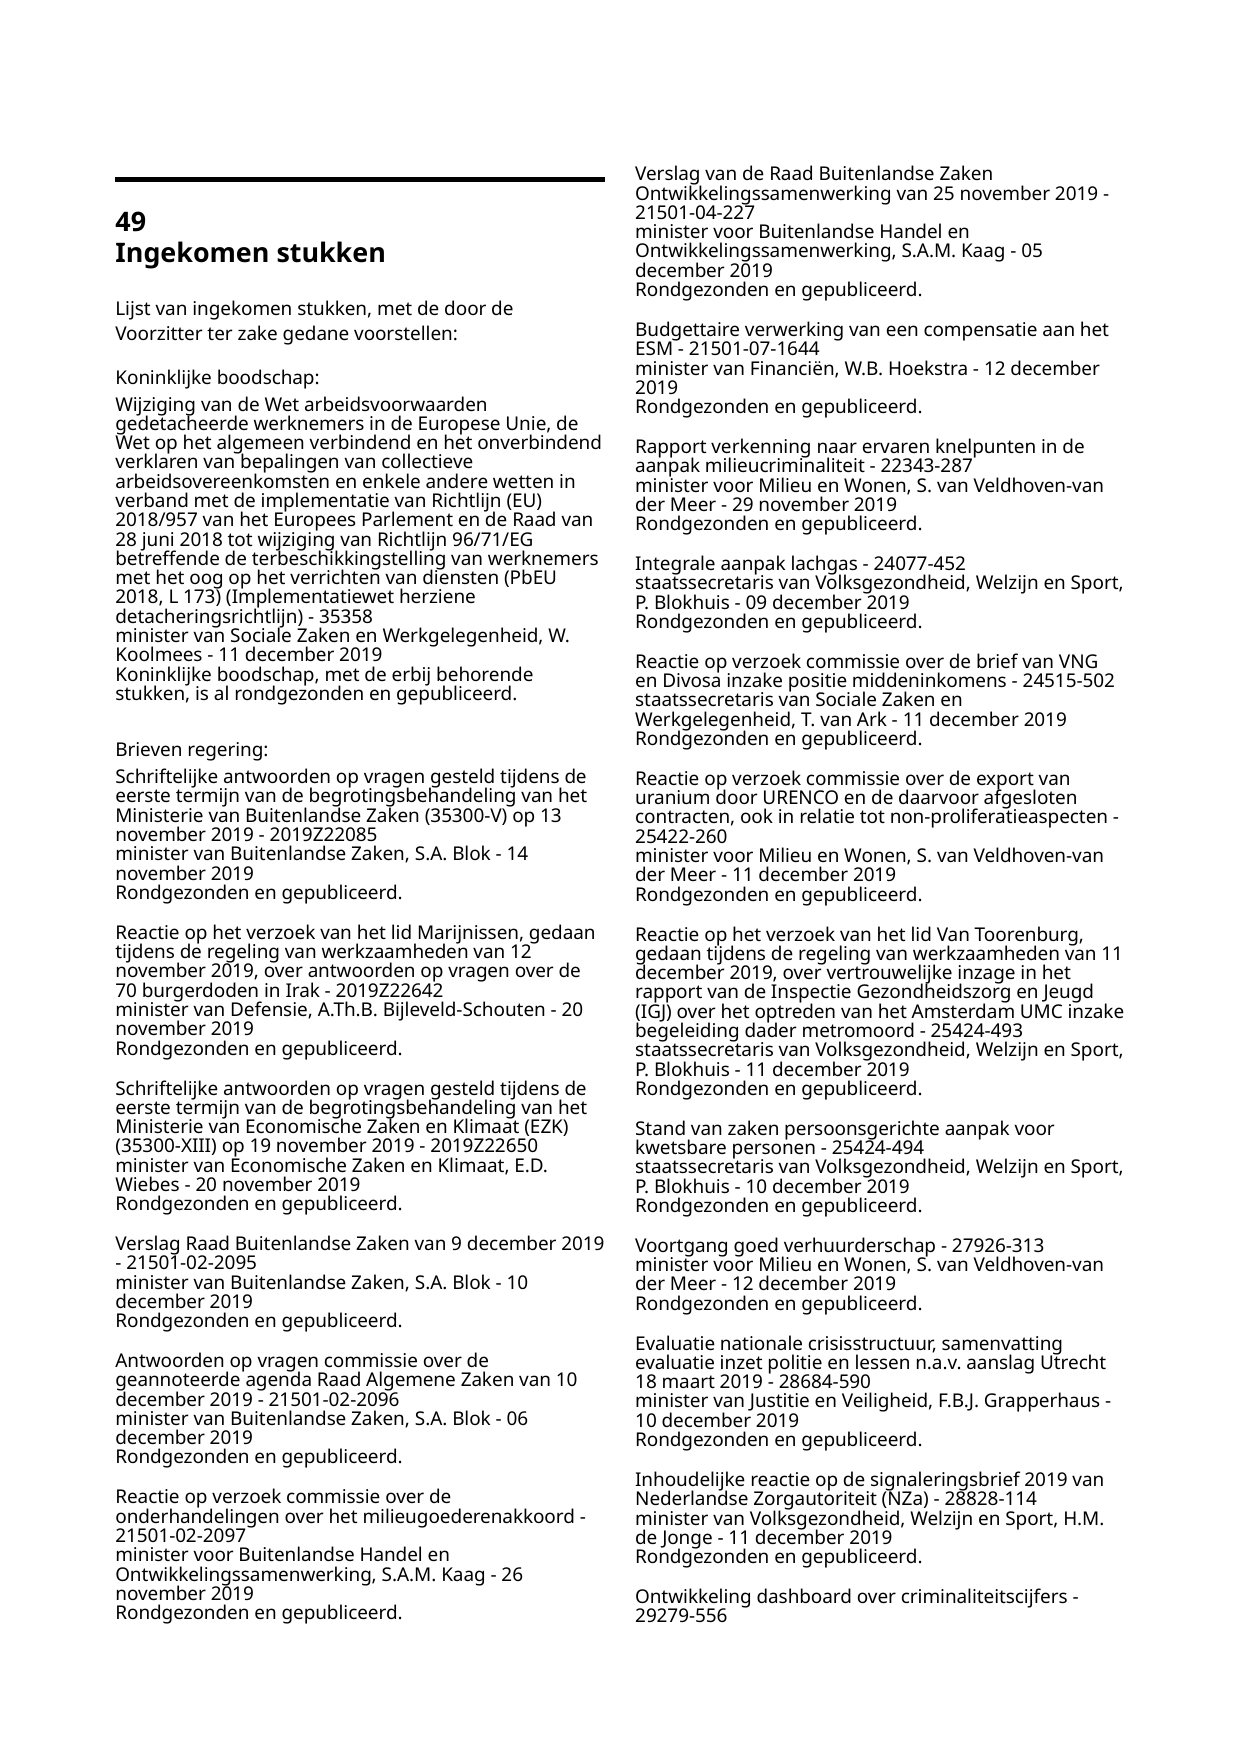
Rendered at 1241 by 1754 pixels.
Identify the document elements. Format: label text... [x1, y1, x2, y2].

text minister voor Milieu en Wonen, S. van Veldhoven-van der Meer - 12 december 2019 [635, 1256, 1125, 1295]
text Rondgezonden en gepubliceerd. [635, 1548, 1125, 1567]
text Rondgezonden en gepubliceerd. [115, 1195, 605, 1214]
text Rondgezonden en gepubliceerd. [115, 1604, 605, 1623]
text minister van Buitenlandse Zaken, S.A. Blok - 06 december 2019 [115, 1410, 605, 1448]
text Integrale aanpak lachgas - 24077-452 [635, 555, 1125, 574]
text minister van Defensie, A.Th.B. Bijleveld-Schouten - 20 november 2019 [115, 1001, 605, 1039]
text Rondgezonden en gepubliceerd. [635, 730, 1125, 749]
text minister voor Buitenlandse Handel en Ontwikkelingssamenwerking, S.A.M. Kaag - 05 december 2019 [635, 223, 1125, 281]
text Ingekomen stukken [115, 239, 605, 283]
text staatssecretaris van Volksgezondheid, Welzijn en Sport, P. Blokhuis - 11 december 2019 [635, 1041, 1125, 1080]
text staatssecretaris van Volksgezondheid, Welzijn en Sport, P. Blokhuis - 09 december 2019 [635, 574, 1125, 613]
text Rondgezonden en gepubliceerd. [635, 1080, 1125, 1099]
text Schriftelijke antwoorden op vragen gesteld tijdens de eerste termijn van de begrotingsbehandeling van het Ministerie van Buitenlandse Zaken (35300-V) op 13 november 2019 - 2019Z22085 [115, 768, 605, 845]
text Rondgezonden en gepubliceerd. [115, 884, 605, 903]
text Rapport verkenning naar ervaren knelpunten in de aanpak milieucriminaliteit - 22343-287 [635, 438, 1125, 477]
text Rondgezonden en gepubliceerd. [635, 515, 1125, 534]
text Verslag Raad Buitenlandse Zaken van 9 december 2019 - 21501-02-2095 [115, 1235, 605, 1274]
text Schriftelijke antwoorden op vragen gesteld tijdens de eerste termijn van de begrotingsbehandeling van het Ministerie van Economische Zaken en Klimaat (EZK) (35300-XIII) op 19 november 2019 - 2019Z22650 [115, 1079, 605, 1157]
text Reactie op verzoek commissie over de brief van VNG en Divosa inzake positie middeninkomens - 24515-502 [635, 653, 1125, 691]
text Rondgezonden en gepubliceerd. [115, 1039, 605, 1059]
text Ontwikkeling dashboard over criminaliteitscijfers - 29279-556 [635, 1588, 1125, 1627]
text minister voor Milieu en Wonen, S. van Veldhoven-van der Meer - 11 december 2019 [635, 847, 1125, 886]
text Koninklijke boodschap: [115, 364, 605, 390]
text Rondgezonden en gepubliceerd. [635, 886, 1125, 905]
text Antwoorden op vragen commissie over de geannoteerde agenda Raad Algemene Zaken van 10 december 2019 - 21501-02-2096 [115, 1352, 605, 1410]
text minister van Sociale Zaken en Werkgelegenheid, W. Koolmees - 11 december 2019 [115, 627, 605, 666]
text Rondgezonden en gepubliceerd. [635, 613, 1125, 632]
text minister van Volksgezondheid, Welzijn en Sport, H.M. de Jonge - 11 december 2019 [635, 1509, 1125, 1548]
text minister van Buitenlandse Zaken, S.A. Blok - 14 november 2019 [115, 845, 605, 884]
text staatssecretaris van Volksgezondheid, Welzijn en Sport, P. Blokhuis - 10 december 2019 [635, 1158, 1125, 1197]
text 49 [115, 203, 605, 239]
text minister van Financiën, W.B. Hoekstra - 12 december 2019 [635, 359, 1125, 398]
text Lijst van ingekomen stukken, met de door de Voorzitter ter zake gedane voorstellen: [115, 295, 605, 346]
text Rondgezonden en gepubliceerd. [115, 1448, 605, 1468]
text minister van Buitenlandse Zaken, S.A. Blok - 10 december 2019 [115, 1274, 605, 1312]
text Koninklijke boodschap, met de erbij behorende stukken, is al rondgezonden en gepubliceerd. [115, 666, 605, 704]
text Rondgezonden en gepubliceerd. [635, 1431, 1125, 1450]
text minister van Justitie en Veiligheid, F.B.J. Grapperhaus - 10 december 2019 [635, 1392, 1125, 1431]
text Stand van zaken persoonsgerichte aanpak voor kwetsbare personen - 25424-494 [635, 1120, 1125, 1158]
text Verslag van de Raad Buitenlandse Zaken Ontwikkelingssamenwerking van 25 november 2019 - 21501-04-227 [635, 165, 1125, 223]
text Reactie op verzoek commissie over de export van uranium door URENCO en de daarvoor afgesloten contracten, ook in relatie tot non-proliferatieaspecten - 25422-260 [635, 770, 1125, 847]
text Rondgezonden en gepubliceerd. [635, 1295, 1125, 1314]
text Evaluatie nationale crisisstructuur, samenvatting evaluatie inzet politie en lessen n.a.v. aanslag Utrecht 18 maart 2019 - 28684-590 [635, 1335, 1125, 1392]
text Rondgezonden en gepubliceerd. [635, 281, 1125, 300]
text minister voor Buitenlandse Handel en Ontwikkelingssamenwerking, S.A.M. Kaag - 26 november 2019 [115, 1546, 605, 1604]
text Voortgang goed verhuurderschap - 27926-313 [635, 1237, 1125, 1256]
text Reactie op het verzoek van het lid Van Toorenburg, gedaan tijdens de regeling van werkzaamheden van 11 december 2019, over vertrouwelijke inzage in het rapport van de Inspectie Gezondheidszorg en Jeugd (IGJ) over het optreden van het Amsterdam UMC inzake begeleiding dader metromoord - 25424-493 [635, 926, 1125, 1041]
text Budgettaire verwerking van een compensatie aan het ESM - 21501-07-1644 [635, 321, 1125, 359]
text Rondgezonden en gepubliceerd. [115, 1312, 605, 1331]
text Brieven regering: [115, 737, 605, 762]
text Inhoudelijke reactie op de signaleringsbrief 2019 van Nederlandse Zorgautoriteit (NZa) - 28828-114 [635, 1471, 1125, 1509]
text staatssecretaris van Sociale Zaken en Werkgelegenheid, T. van Ark - 11 december 2019 [635, 691, 1125, 730]
text Rondgezonden en gepubliceerd. [635, 1197, 1125, 1216]
text minister voor Milieu en Wonen, S. van Veldhoven-van der Meer - 29 november 2019 [635, 477, 1125, 515]
text minister van Economische Zaken en Klimaat, E.D. Wiebes - 20 november 2019 [115, 1157, 605, 1195]
text Wijziging van de Wet arbeidsvoorwaarden gedetacheerde werknemers in de Europese Unie, de Wet op het algemeen verbindend en het onverbindend verklaren van bepalingen van collectieve arbeidsovereenkomsten en enkele andere wetten in verband met de implementatie van Richtlijn (EU) 2018/957 van het Europees Parlement en de Raad van 28 juni 2018 tot wijziging van Richtlijn 96/71/EG betreffende de terbeschikkingstelling van werknemers met het oog op het verrichten van diensten (PbEU 2018, L 173) (Implementatiewet herziene detacheringsrichtlijn) - 35358 [115, 396, 605, 627]
text Rondgezonden en gepubliceerd. [635, 398, 1125, 417]
text Reactie op verzoek commissie over de onderhandelingen over het milieugoederenakkoord - 21501-02-2097 [115, 1488, 605, 1546]
text Reactie op het verzoek van het lid Marijnissen, gedaan tijdens de regeling van werkzaamheden van 12 november 2019, over antwoorden op vragen over de 70 burgerdoden in Irak - 2019Z22642 [115, 924, 605, 1001]
